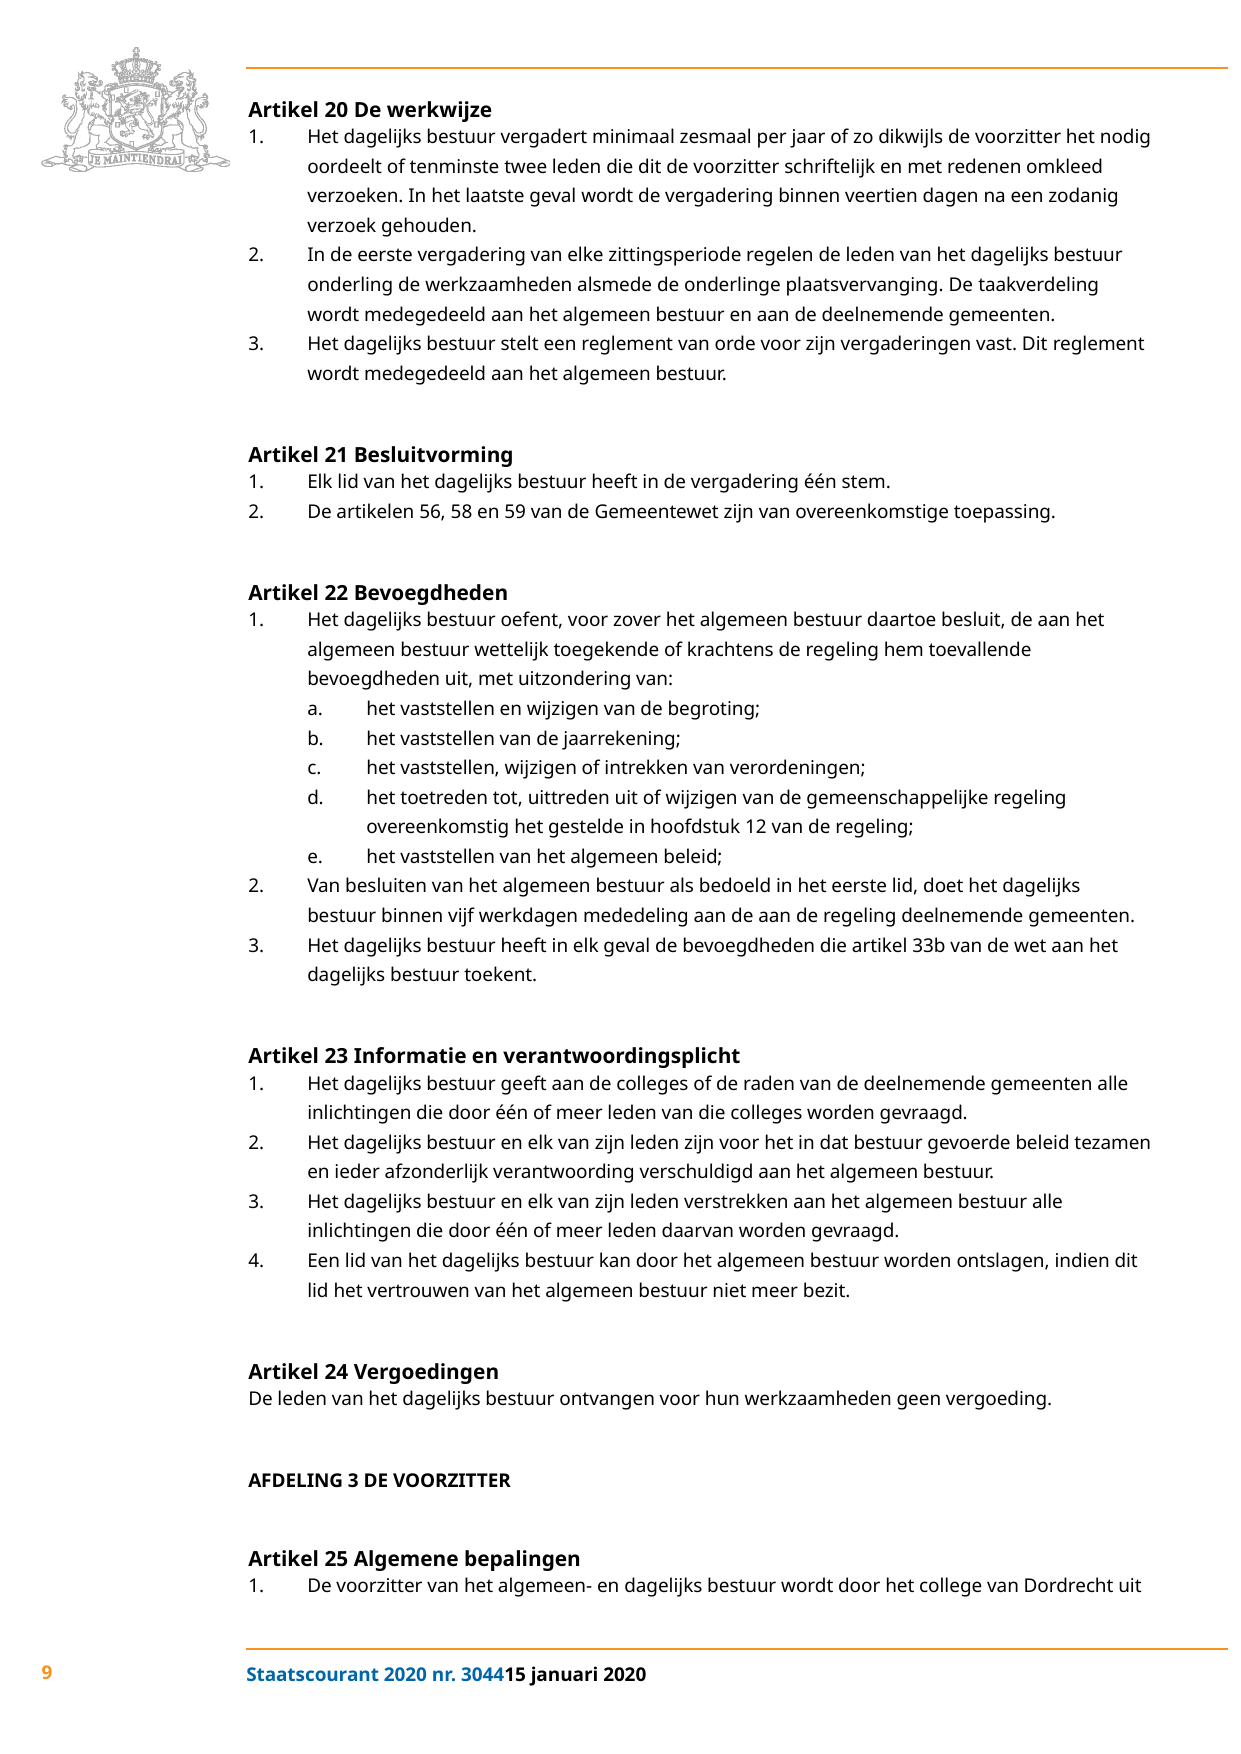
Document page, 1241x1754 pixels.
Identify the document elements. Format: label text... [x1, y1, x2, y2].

list Het dagelijks bestuur heeft in elk geval de bevoegdheden die artikel 33b van de wet aan het dagelijks bestuur toekent. [248, 932, 1152, 987]
list De voorzitter van het algemeen- en dagelijks bestuur wordt door het college van Dordrecht uit [248, 1573, 1152, 1598]
list Van besluiten van het algemeen bestuur als bedoeld in het eerste lid, doet het dagelijks bestuur binnen vijf werkdagen mededeling aan de aan de regeling deelnemende gemeenten. [248, 873, 1152, 928]
text Artikel 20 De werkwijze [248, 95, 1152, 123]
list het toetreden tot, uittreden uit of wijzigen van de gemeenschappelijke regeling overeenkomstig het gestelde in hoofdstuk 12 van de regeling; [307, 784, 1152, 839]
list Elk lid van het dagelijks bestuur heeft in de vergadering één stem. [248, 468, 1152, 494]
text Artikel 24 Vergoedingen [248, 1357, 1152, 1385]
text AFDELING 3 DE VOORZITTER [248, 1465, 1152, 1494]
list De artikelen 56, 58 en 59 van de Gemeentewet zijn van overeenkomstige toepassing. [248, 498, 1152, 524]
list Het dagelijks bestuur en elk van zijn leden zijn voor het in dat bestuur gevoerde beleid tezamen en ieder afzonderlijk verantwoording verschuldigd aan het algemeen bestuur. [248, 1129, 1152, 1184]
text De leden van het dagelijks bestuur ontvangen voor hun werkzaamheden geen vergoeding. [248, 1385, 1152, 1411]
text Artikel 23 Informatie en verantwoordingsplicht [248, 1041, 1152, 1070]
list het vaststellen en wijzigen van de begroting; [307, 695, 1152, 721]
list Het dagelijks bestuur stelt een reglement van orde voor zijn vergaderingen vast. Dit reglement wordt medegedeeld aan het algemeen bestuur. [248, 330, 1152, 386]
text Artikel 22 Bevoegdheden [248, 578, 1152, 606]
picture [41, 47, 231, 172]
list Het dagelijks bestuur geeft aan de colleges of de raden van de deelnemende gemeenten alle inlichtingen die door één of meer leden van die colleges worden gevraagd. [248, 1070, 1152, 1125]
list Het dagelijks bestuur oefent, voor zover het algemeen bestuur daartoe besluit, de aan het algemeen bestuur wettelijk toegekende of krachtens de regeling hem toevallende bevoegdheden uit, met uitzondering van: [248, 606, 1152, 691]
list In de eerste vergadering van elke zittingsperiode regelen de leden van het dagelijks bestuur onderling de werkzaamheden alsmede de onderlinge plaatsvervanging. De taakverdeling wordt medegedeeld aan het algemeen bestuur en aan de deelnemende gemeenten. [248, 242, 1152, 326]
list Het dagelijks bestuur en elk van zijn leden verstrekken aan het algemeen bestuur alle inlichtingen die door één of meer leden daarvan worden gevraagd. [248, 1188, 1152, 1243]
list Een lid van het dagelijks bestuur kan door het algemeen bestuur worden ontslagen, indien dit lid het vertrouwen van het algemeen bestuur niet meer bezit. [248, 1247, 1152, 1303]
list het vaststellen van de jaarrekening; [307, 725, 1152, 750]
text Artikel 25 Algemene bepalingen [248, 1544, 1152, 1573]
list het vaststellen van het algemeen beleid; [307, 843, 1152, 869]
list Het dagelijks bestuur vergadert minimaal zesmaal per jaar of zo dikwijls de voorzitter het nodig oordeelt of tenminste twee leden die dit de voorzitter schriftelijk en met redenen omkleed verzoeken. In het laatste geval wordt de vergadering binnen veertien dagen na een zodanig verzoek gehouden. [248, 123, 1152, 238]
text Artikel 21 Besluitvorming [248, 440, 1152, 468]
list het vaststellen, wijzigen of intrekken van verordeningen; [307, 754, 1152, 780]
